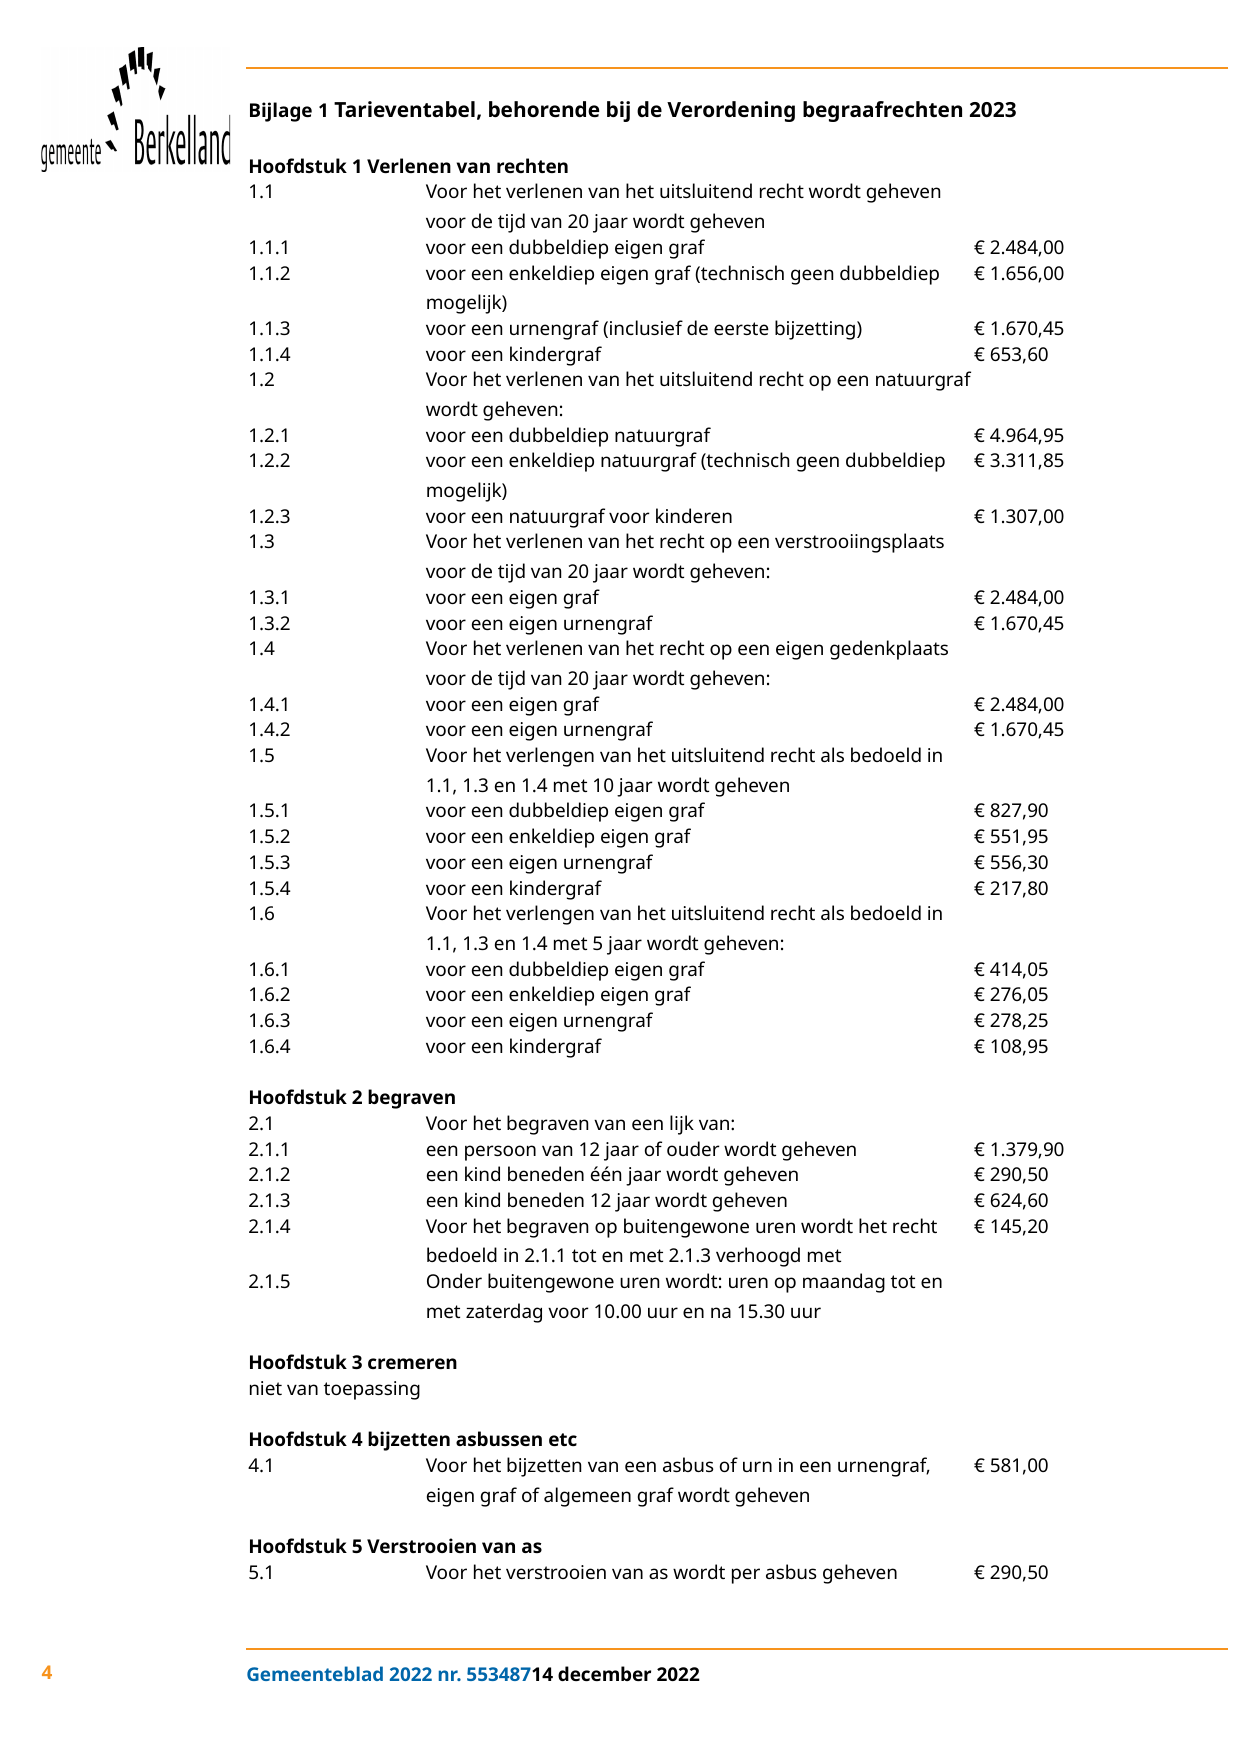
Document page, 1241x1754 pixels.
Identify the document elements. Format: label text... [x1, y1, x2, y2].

table_cell [974, 1324, 1152, 1349]
table_cell Hoofdstuk 5 Verstrooien van as [248, 1533, 974, 1559]
table_cell [974, 1059, 1152, 1084]
table_cell 1.2.1 [248, 422, 426, 448]
table_cell Voor het verlenen van het uitsluitend recht op een natuurgraf wordt geheven: [426, 367, 974, 422]
table_cell € 3.311,85 [974, 448, 1152, 503]
table_cell voor een dubbeldiep eigen graf [426, 956, 974, 981]
table_cell Voor het verlenen van het uitsluitend recht wordt geheven voor de tijd van 20 jaar wordt geheven [426, 179, 974, 234]
table_cell Hoofdstuk 4 bijzetten asbussen etc [248, 1427, 974, 1452]
table_cell 2.1.5 [248, 1268, 426, 1324]
table_cell 1.5.3 [248, 849, 426, 875]
table_cell [248, 1585, 426, 1611]
table_cell € 2.484,00 [974, 584, 1152, 610]
table_cell voor een eigen graf [426, 691, 974, 716]
table_cell 5.1 [248, 1559, 426, 1585]
table_cell € 556,30 [974, 849, 1152, 875]
table_cell voor een enkeldiep eigen graf [426, 823, 974, 849]
table_cell [248, 1508, 426, 1533]
table_cell 1.2.3 [248, 503, 426, 529]
table_cell € 276,05 [974, 981, 1152, 1007]
table_cell [974, 1268, 1152, 1324]
table_cell 1.3 [248, 529, 426, 584]
table_cell [248, 1059, 426, 1084]
table_cell [974, 1084, 1152, 1110]
table_cell [974, 529, 1152, 584]
picture [41, 47, 231, 172]
table_cell voor een eigen graf [426, 584, 974, 610]
table_cell € 145,20 [974, 1213, 1152, 1268]
table_cell [426, 1508, 974, 1533]
table_cell [974, 1401, 1152, 1427]
table_cell 1.5 [248, 742, 426, 797]
table_cell voor een kindergraf [426, 1033, 974, 1059]
table_cell 1.2 [248, 367, 426, 422]
table_cell € 108,95 [974, 1033, 1152, 1059]
table_cell [974, 1349, 1152, 1375]
table_cell voor een enkeldiep eigen graf [426, 981, 974, 1007]
table_cell voor een enkeldiep natuurgraf (technisch geen dubbeldiep mogelijk) [426, 448, 974, 503]
table_cell voor een kindergraf [426, 875, 974, 900]
table_cell Hoofdstuk 2 begraven [248, 1084, 974, 1110]
table_cell 1.6.2 [248, 981, 426, 1007]
table_cell 1.5.1 [248, 798, 426, 823]
table_cell 1.3.2 [248, 610, 426, 635]
table_cell [426, 1585, 974, 1611]
table_cell 1.4 [248, 635, 426, 691]
table_cell 2.1.4 [248, 1213, 426, 1268]
table_cell Voor het verstrooien van as wordt per asbus geheven [426, 1559, 974, 1585]
table_cell € 290,50 [974, 1559, 1152, 1585]
table_cell 1.3.1 [248, 584, 426, 610]
table_cell € 278,25 [974, 1007, 1152, 1033]
table_cell 2.1 [248, 1110, 426, 1136]
table_cell 1.1.3 [248, 315, 426, 341]
table_cell 2.1.2 [248, 1162, 426, 1187]
table_cell [974, 1110, 1152, 1136]
table_cell voor een dubbeldiep eigen graf [426, 798, 974, 823]
table_cell voor een dubbeldiep natuurgraf [426, 422, 974, 448]
table_cell € 217,80 [974, 875, 1152, 900]
table_cell Voor het begraven op buitengewone uren wordt het recht bedoeld in 2.1.1 tot en met 2.1.3 verhoogd met [426, 1213, 974, 1268]
table_cell voor een natuurgraf voor kinderen [426, 503, 974, 529]
table_cell € 4.964,95 [974, 422, 1152, 448]
table_cell 2.1.3 [248, 1187, 426, 1213]
table_cell [974, 1508, 1152, 1533]
table_cell een kind beneden één jaar wordt geheven [426, 1162, 974, 1187]
table_cell 1.1.2 [248, 260, 426, 315]
table_cell Hoofdstuk 3 cremeren [248, 1349, 974, 1375]
table_cell 1.6 [248, 900, 426, 956]
table_cell 1.6.3 [248, 1007, 426, 1033]
table_cell 2.1.1 [248, 1136, 426, 1162]
table_cell € 1.670,45 [974, 716, 1152, 742]
table_cell 1.6.4 [248, 1033, 426, 1059]
table_cell [426, 1324, 974, 1349]
table_cell een persoon van 12 jaar of ouder wordt geheven [426, 1136, 974, 1162]
table_cell € 2.484,00 [974, 234, 1152, 260]
table_cell [248, 1401, 426, 1427]
table_cell voor een eigen urnengraf [426, 849, 974, 875]
table_header Hoofdstuk 1 Verlenen van rechten [248, 153, 974, 179]
table_cell € 624,60 [974, 1187, 1152, 1213]
table_cell 1.1.1 [248, 234, 426, 260]
table_cell [974, 179, 1152, 234]
table_cell voor een eigen urnengraf [426, 610, 974, 635]
table_cell Onder buitengewone uren wordt: uren op maandag tot en met zaterdag voor 10.00 uur en na 15.30 uur [426, 1268, 974, 1324]
table_cell voor een dubbeldiep eigen graf [426, 234, 974, 260]
table_cell 1.4.1 [248, 691, 426, 716]
table_cell Voor het verlenen van het recht op een eigen gedenkplaats voor de tijd van 20 jaar wordt geheven: [426, 635, 974, 691]
table_cell € 1.379,90 [974, 1136, 1152, 1162]
table_cell [248, 1324, 426, 1349]
table_cell € 1.670,45 [974, 315, 1152, 341]
table_cell € 653,60 [974, 341, 1152, 367]
table_cell Voor het bijzetten van een asbus of urn in een urnengraf, eigen graf of algemeen graf wordt geheven [426, 1452, 974, 1508]
table_cell € 581,00 [974, 1452, 1152, 1508]
table_cell [974, 1533, 1152, 1559]
table_cell 1.1 [248, 179, 426, 234]
table_cell voor een enkeldiep eigen graf (technisch geen dubbeldiep mogelijk) [426, 260, 974, 315]
table_cell voor een urnengraf (inclusief de eerste bijzetting) [426, 315, 974, 341]
table_cell [426, 1401, 974, 1427]
table_cell € 2.484,00 [974, 691, 1152, 716]
table_cell [974, 635, 1152, 691]
table_cell € 1.307,00 [974, 503, 1152, 529]
table_cell niet van toepassing [248, 1375, 974, 1401]
table_cell 1.5.2 [248, 823, 426, 849]
table_cell Voor het begraven van een lijk van: [426, 1110, 974, 1136]
table_cell voor een kindergraf [426, 341, 974, 367]
table_cell 1.6.1 [248, 956, 426, 981]
table_cell 4.1 [248, 1452, 426, 1508]
table_cell [974, 900, 1152, 956]
table_cell [426, 1059, 974, 1084]
table_cell 1.1.4 [248, 341, 426, 367]
table_cell € 1.670,45 [974, 610, 1152, 635]
text Bijlage 1 Tarieventabel, behorende bij de Verordening begraafrechten 2023 [248, 95, 1152, 123]
table_cell 1.4.2 [248, 716, 426, 742]
table_cell een kind beneden 12 jaar wordt geheven [426, 1187, 974, 1213]
table_cell € 551,95 [974, 823, 1152, 849]
table_cell voor een eigen urnengraf [426, 1007, 974, 1033]
table_cell Voor het verlengen van het uitsluitend recht als bedoeld in 1.1, 1.3 en 1.4 met 5 jaar wordt geheven: [426, 900, 974, 956]
table_cell € 414,05 [974, 956, 1152, 981]
table_cell voor een eigen urnengraf [426, 716, 974, 742]
table_cell [974, 1427, 1152, 1452]
table_cell € 827,90 [974, 798, 1152, 823]
table_cell 1.5.4 [248, 875, 426, 900]
table_cell Voor het verlengen van het uitsluitend recht als bedoeld in 1.1, 1.3 en 1.4 met 10 jaar wordt geheven [426, 742, 974, 797]
table_cell Voor het verlenen van het recht op een verstrooiingsplaats voor de tijd van 20 jaar wordt geheven: [426, 529, 974, 584]
table_header [974, 153, 1152, 179]
table_cell 1.2.2 [248, 448, 426, 503]
table_cell € 1.656,00 [974, 260, 1152, 315]
table_cell € 290,50 [974, 1162, 1152, 1187]
table_cell [974, 367, 1152, 422]
table_cell [974, 742, 1152, 797]
table_cell [974, 1585, 1152, 1611]
table_cell [974, 1375, 1152, 1401]
